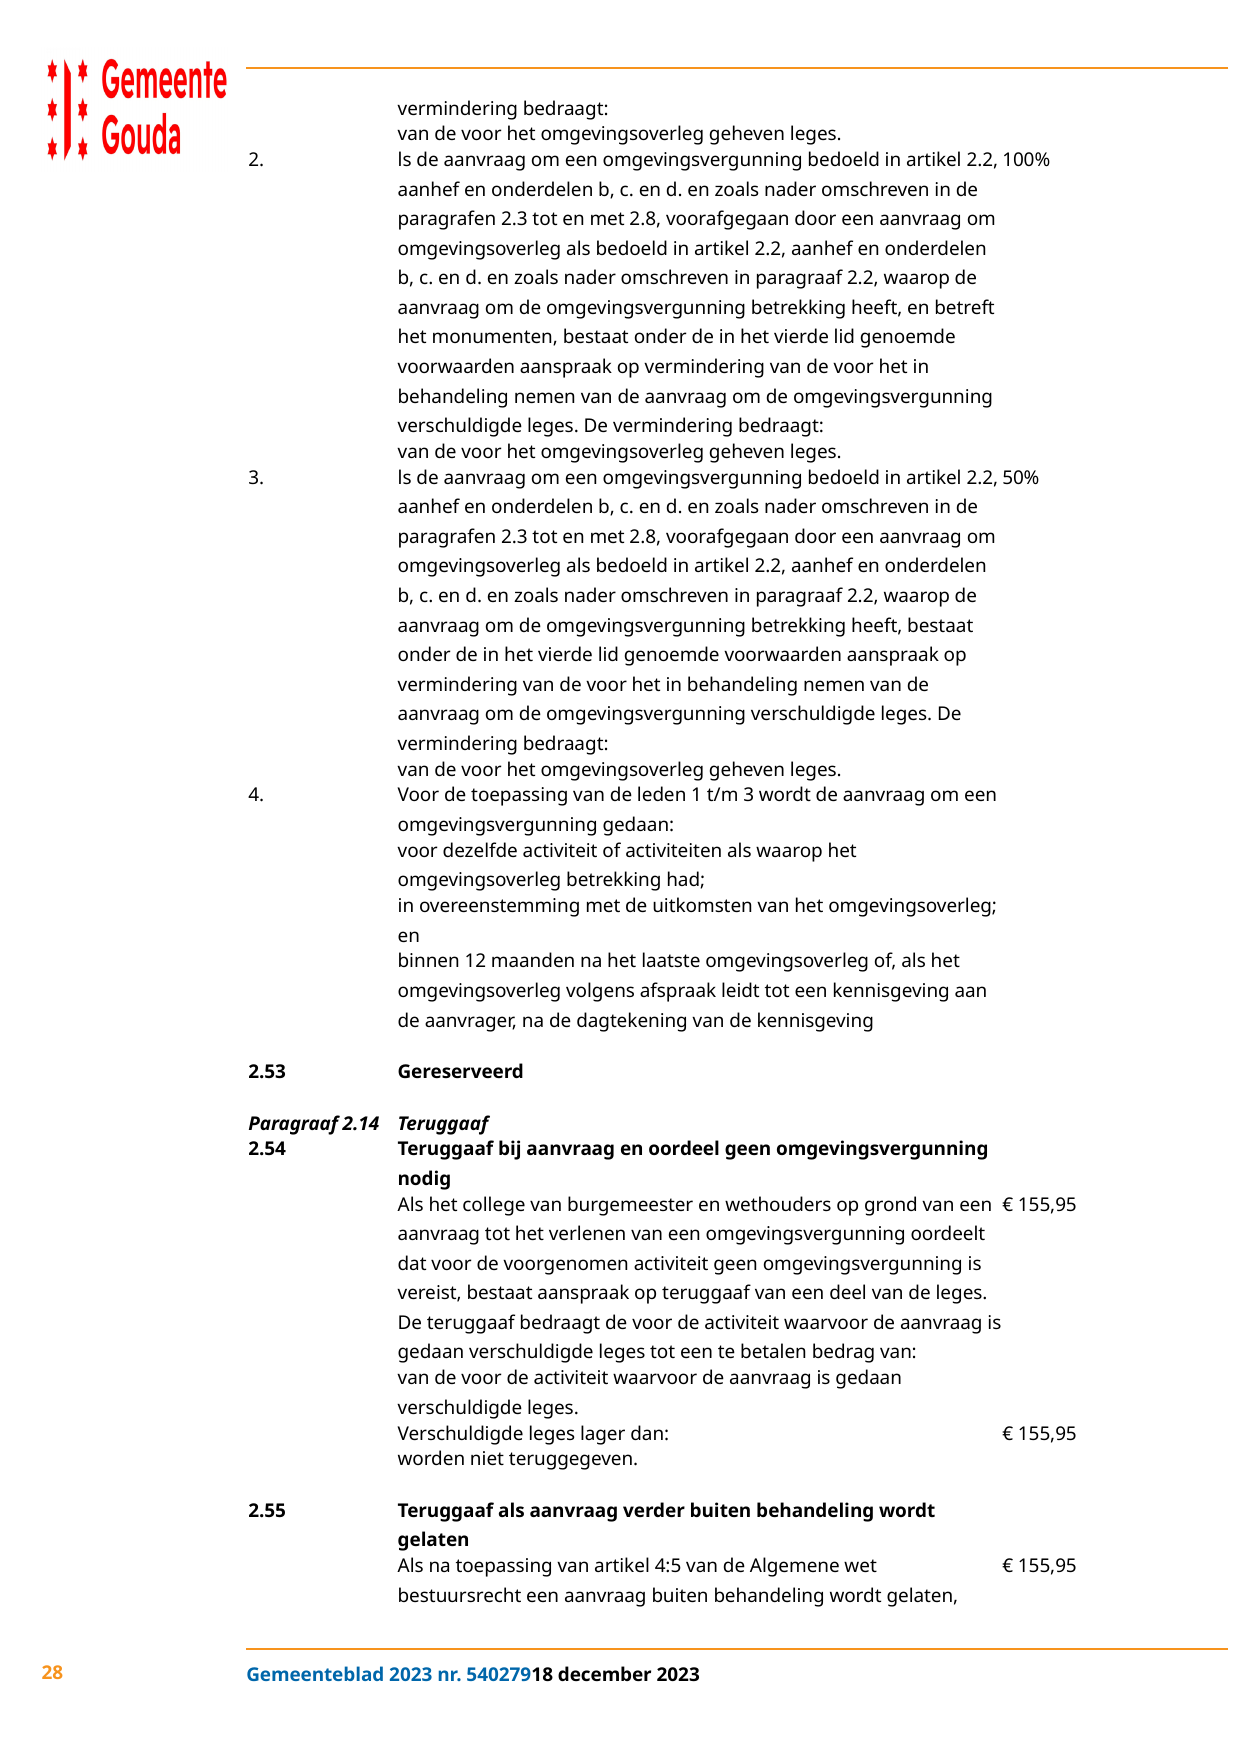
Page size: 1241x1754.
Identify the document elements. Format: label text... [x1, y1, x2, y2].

table_cell [1002, 1445, 1152, 1471]
table_cell [1002, 1497, 1152, 1552]
table_cell [248, 1033, 397, 1058]
table_cell [1002, 95, 1152, 121]
table_cell [398, 1084, 1002, 1110]
table_cell [248, 837, 397, 892]
table_cell [1002, 948, 1152, 1032]
table_cell 100% [1002, 146, 1152, 438]
table_cell binnen 12 maanden na het laatste omgevingsoverleg of, als het omgevingsoverleg volgens afspraak leidt tot een kennisgeving aan de aanvrager, na de dagtekening van de kennisgeving [398, 948, 1002, 1032]
table_cell € 155,95 [1002, 1420, 1152, 1445]
table_cell [1002, 892, 1152, 948]
table_cell [1002, 121, 1152, 146]
table_cell [248, 892, 397, 948]
table_cell [248, 1445, 397, 1471]
table_cell Voor de toepassing van de leden 1 t/m 3 wordt de aanvraag om een omgevingsvergunning gedaan: [398, 782, 1002, 837]
table_cell 2. [248, 146, 397, 438]
table_cell ls de aanvraag om een omgevingsvergunning bedoeld in artikel 2.2, aanhef en onderdelen b, c. en d. en zoals nader omschreven in de paragrafen 2.3 tot en met 2.8, voorafgegaan door een aanvraag om omgevingsoverleg als bedoeld in artikel 2.2, aanhef en onderdelen b, c. en d. en zoals nader omschreven in paragraaf 2.2, waarop de aanvraag om de omgevingsvergunning betrekking heeft, bestaat onder de in het vierde lid genoemde voorwaarden aanspraak op vermindering van de voor het in behandeling nemen van de aanvraag om de omgevingsvergunning verschuldigde leges. De vermindering bedraagt: [398, 464, 1002, 756]
table_cell [1002, 782, 1152, 837]
table_cell ls de aanvraag om een omgevingsvergunning bedoeld in artikel 2.2, aanhef en onderdelen b, c. en d. en zoals nader omschreven in de paragrafen 2.3 tot en met 2.8, voorafgegaan door een aanvraag om omgevingsoverleg als bedoeld in artikel 2.2, aanhef en onderdelen b, c. en d. en zoals nader omschreven in paragraaf 2.2, waarop de aanvraag om de omgevingsvergunning betrekking heeft, en betreft het monumenten, bestaat onder de in het vierde lid genoemde voorwaarden aanspraak op vermindering van de voor het in behandeling nemen van de aanvraag om de omgevingsvergunning verschuldigde leges. De vermindering bedraagt: [398, 146, 1002, 438]
table_cell Verschuldigde leges lager dan: [398, 1420, 1002, 1445]
table_cell [248, 1191, 397, 1364]
table_cell [1002, 1471, 1152, 1497]
picture [41, 47, 231, 172]
table_cell Teruggaaf bij aanvraag en oordeel geen omgevingsvergunning nodig [398, 1135, 1002, 1191]
table_cell [248, 1364, 397, 1420]
table_cell [248, 1084, 397, 1110]
table_cell [1002, 1110, 1152, 1135]
table_cell [1002, 1084, 1152, 1110]
table_cell Paragraaf 2.14 [248, 1110, 397, 1135]
table_cell [398, 1471, 1002, 1497]
table_cell [1002, 837, 1152, 892]
table_cell [398, 1033, 1002, 1058]
table_cell [248, 121, 397, 146]
table_cell van de voor het omgevingsoverleg geheven leges. [398, 121, 1002, 146]
table_cell [248, 95, 397, 121]
table_cell Als na toepassing van artikel 4:5 van de Algemene wet bestuursrecht een aanvraag buiten behandeling wordt gelaten, [398, 1552, 1002, 1607]
table_cell 50% [1002, 464, 1152, 756]
table_cell vermindering bedraagt: [398, 95, 1002, 121]
table_cell € 155,95 [1002, 1552, 1152, 1607]
table_cell in overeenstemming met de uitkomsten van het omgevingsoverleg; en [398, 892, 1002, 948]
table_cell [1002, 438, 1152, 464]
table_cell 4. [248, 782, 397, 837]
table_cell Teruggaaf [398, 1110, 1002, 1135]
table_cell Teruggaaf als aanvraag verder buiten behandeling wordt gelaten [398, 1497, 1002, 1552]
table_cell van de voor het omgevingsoverleg geheven leges. [398, 756, 1002, 782]
table_cell van de voor de activiteit waarvoor de aanvraag is gedaan verschuldigde leges. [398, 1364, 1002, 1420]
table_cell [1002, 1364, 1152, 1420]
table_cell [1002, 1033, 1152, 1058]
table_cell van de voor het omgevingsoverleg geheven leges. [398, 438, 1002, 464]
table_cell [248, 1471, 397, 1497]
table_cell [1002, 1135, 1152, 1191]
table_cell [248, 756, 397, 782]
table_cell 3. [248, 464, 397, 756]
table_cell Als het college van burgemeester en wethouders op grond van een aanvraag tot het verlenen van een omgevingsvergunning oordeelt dat voor de voorgenomen activiteit geen omgevingsvergunning is vereist, bestaat aanspraak op teruggaaf van een deel van de leges. De teruggaaf bedraagt de voor de activiteit waarvoor de aanvraag is gedaan verschuldigde leges tot een te betalen bedrag van: [398, 1191, 1002, 1364]
table_cell 2.55 [248, 1497, 397, 1552]
table_cell voor dezelfde activiteit of activiteiten als waarop het omgevingsoverleg betrekking had; [398, 837, 1002, 892]
table_cell [248, 948, 397, 1032]
table_cell 2.53 [248, 1058, 397, 1084]
table_cell worden niet teruggegeven. [398, 1445, 1002, 1471]
table_cell [248, 1420, 397, 1445]
table_cell [1002, 1058, 1152, 1084]
table_cell [248, 1552, 397, 1607]
table_cell [248, 438, 397, 464]
table_cell 2.54 [248, 1135, 397, 1191]
table_cell € 155,95 [1002, 1191, 1152, 1364]
table_cell [1002, 756, 1152, 782]
table_cell Gereserveerd [398, 1058, 1002, 1084]
